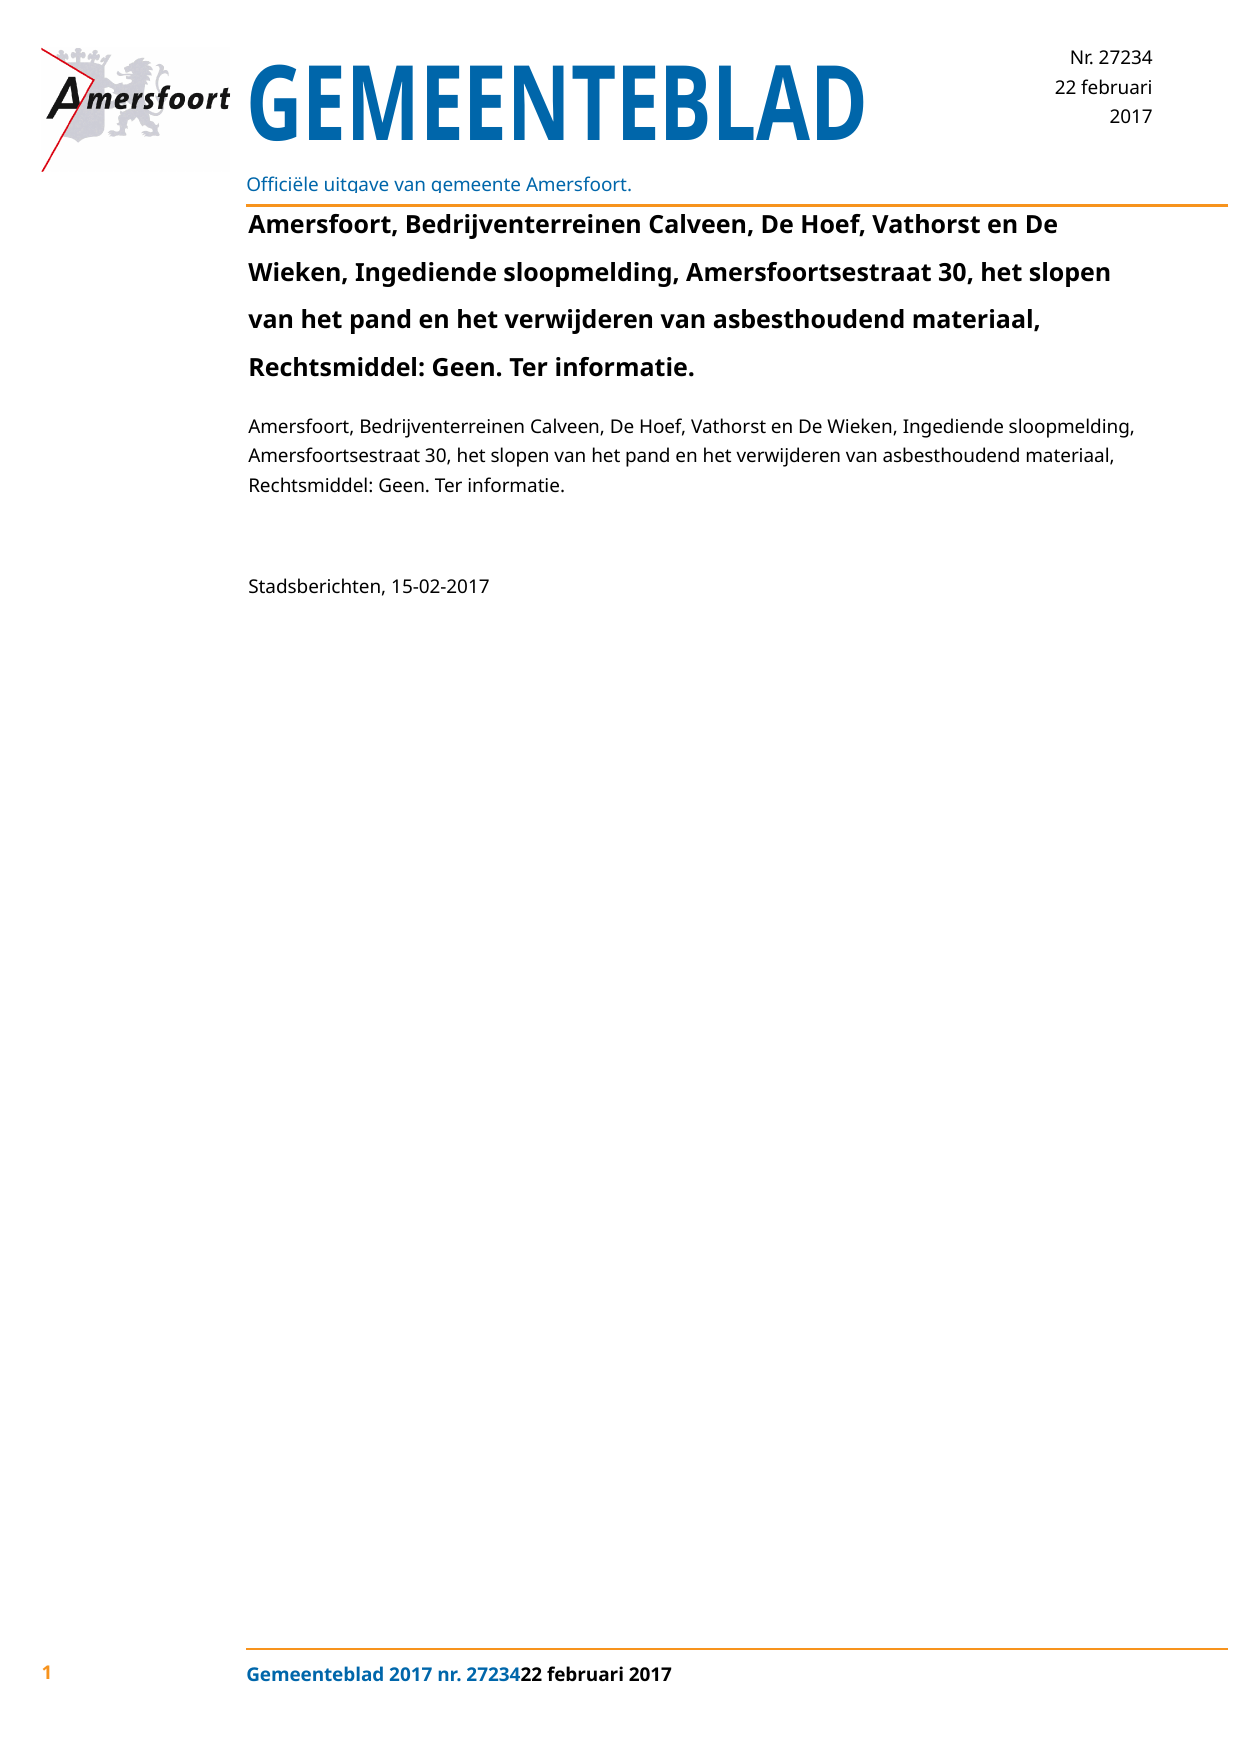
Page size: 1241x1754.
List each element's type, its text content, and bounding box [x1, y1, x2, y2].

picture [41, 47, 231, 172]
text Amersfoort, Bedrijventerreinen Calveen, De Hoef, Vathorst en De Wieken, Ingediende sloopmelding, Amersfoortsestraat 30, het slopen van het pand en het verwijderen van asbesthoudend materiaal, Rechtsmiddel: Geen. Ter informatie. [248, 413, 1152, 498]
text Stadsberichten, 15-02-2017 [248, 573, 1152, 599]
text Amersfoort, Bedrijventerreinen Calveen, De Hoef, Vathorst en De Wieken, Ingediende sloopmelding, Amersfoortsestraat 30, het slopen van het pand en het verwijderen van asbesthoudend materiaal, Rechtsmiddel: Geen. Ter informatie. [248, 207, 1152, 384]
